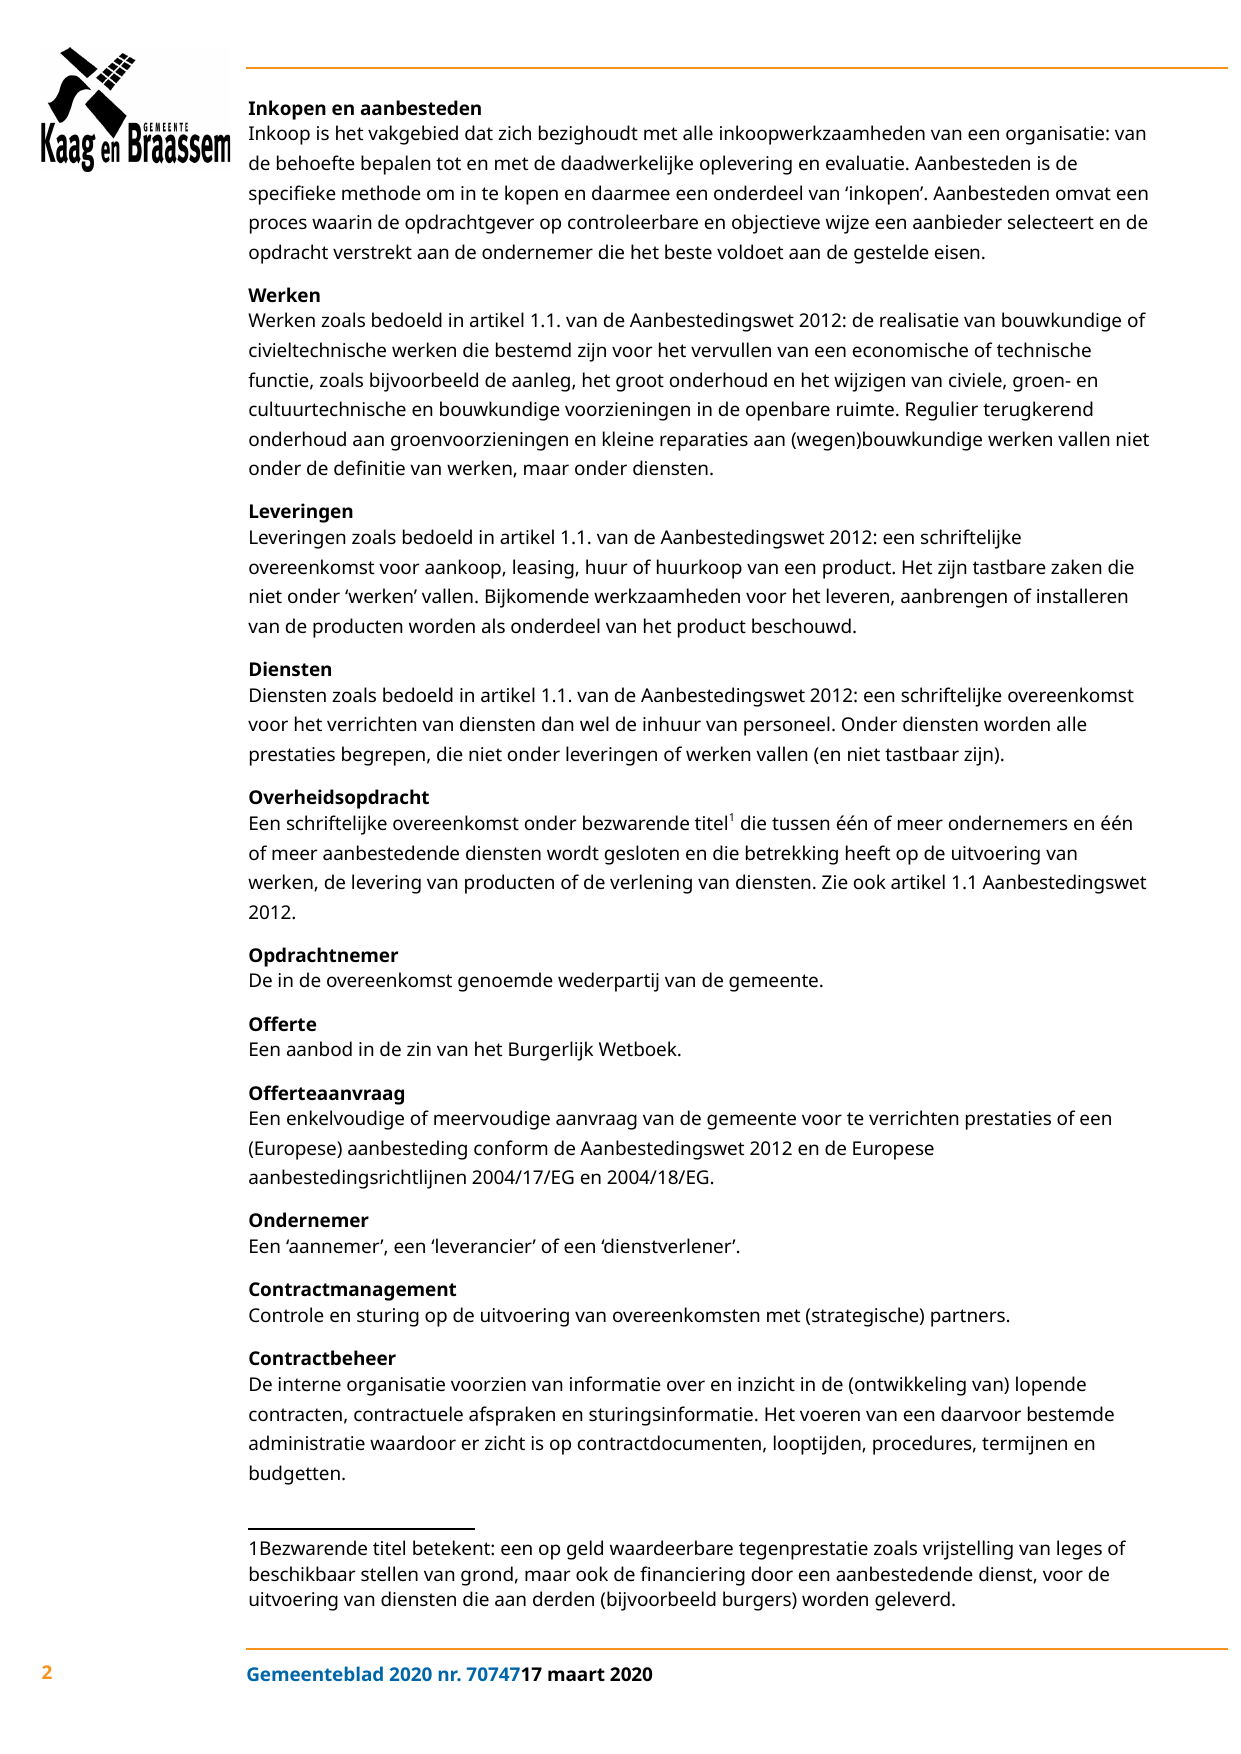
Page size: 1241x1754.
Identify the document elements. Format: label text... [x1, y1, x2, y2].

text Controle en sturing op de uitvoering van overeenkomsten met (strategische) partners. [248, 1302, 1152, 1328]
text Overheidsopdracht [248, 784, 1152, 810]
picture [41, 47, 231, 172]
text Een aanbod in de zin van het Burgerlijk Wetboek. [248, 1037, 1152, 1062]
text Leveringen zoals bedoeld in artikel 1.1. van de Aanbestedingswet 2012: een schriftelijke overeenkomst voor aankoop, leasing, huur of huurkoop van een product. Het zijn tastbare zaken die niet onder ‘werken’ vallen. Bijkomende werkzaamheden voor het leveren, aanbrengen of installeren van de producten worden als onderdeel van het product beschouwd. [248, 524, 1152, 639]
text Opdrachtnemer [248, 942, 1152, 968]
text Leveringen [248, 499, 1152, 524]
text Een enkelvoudige of meervoudige aanvraag van de gemeente voor te verrichten prestaties of een (Europese) aanbesteding conform de Aanbestedingswet 2012 en de Europese aanbestedingsrichtlijnen 2004/17/EG en 2004/18/EG. [248, 1105, 1152, 1190]
text Een schriftelijke overeenkomst onder bezwarende titel die tussen één of meer ondernemers en één of meer aanbestedende diensten wordt gesloten en die betrekking heeft op de uitvoering van werken, de levering van producten of de verlening van diensten. Zie ook artikel 1.1 Aanbestedingswet 2012. [248, 810, 1152, 924]
text Werken [248, 282, 1152, 308]
text Inkoop is het vakgebied dat zich bezighoudt met alle inkoopwerkzaamheden van een organisatie: van de behoefte bepalen tot en met de daadwerkelijke oplevering en evaluatie. Aanbesteden is de specifieke methode om in te kopen en daarmee een onderdeel van ‘inkopen’. Aanbesteden omvat een proces waarin de opdrachtgever op controleerbare en objectieve wijze een aanbieder selecteert en de opdracht verstrekt aan de ondernemer die het beste voldoet aan de gestelde eisen. [248, 121, 1152, 264]
text Offerteaanvraag [248, 1080, 1152, 1105]
text Ondernemer [248, 1208, 1152, 1233]
text De in de overeenkomst genoemde wederpartij van de gemeente. [248, 968, 1152, 993]
text Contractmanagement [248, 1277, 1152, 1302]
text Offerte [248, 1011, 1152, 1037]
text Inkopen en aanbesteden [248, 95, 1152, 121]
text Diensten zoals bedoeld in artikel 1.1. van de Aanbestedingswet 2012: een schriftelijke overeenkomst voor het verrichten van diensten dan wel de inhuur van personeel. Onder diensten worden alle prestaties begrepen, die niet onder leveringen of werken vallen (en niet tastbaar zijn). [248, 682, 1152, 767]
text Bezwarende titel betekent: een op geld waardeerbare tegenprestatie zoals vrijstelling van leges of beschikbaar stellen van grond, maar ook de financiering door een aanbestedende dienst, voor de uitvoering van diensten die aan derden (bijvoorbeeld burgers) worden geleverd. [248, 1535, 1152, 1612]
text De interne organisatie voorzien van informatie over en inzicht in de (ontwikkeling van) lopende contracten, contractuele afspraken en sturingsinformatie. Het voeren van een daarvoor bestemde administratie waardoor er zicht is op contractdocumenten, looptijden, procedures, termijnen en budgetten. [248, 1371, 1152, 1486]
text Werken zoals bedoeld in artikel 1.1. van de Aanbestedingswet 2012: de realisatie van bouwkundige of civieltechnische werken die bestemd zijn voor het vervullen van een economische of technische functie, zoals bijvoorbeeld de aanleg, het groot onderhoud en het wijzigen van civiele, groen- en cultuurtechnische en bouwkundige voorzieningen in de openbare ruimte. Regulier terugkerend onderhoud aan groenvoorzieningen en kleine reparaties aan (wegen)bouwkundige werken vallen niet onder de definitie van werken, maar onder diensten. [248, 308, 1152, 481]
text Contractbeheer [248, 1345, 1152, 1371]
text Diensten [248, 656, 1152, 682]
text Een ‘aannemer’, een ‘leverancier’ of een ‘dienstverlener’. [248, 1233, 1152, 1259]
